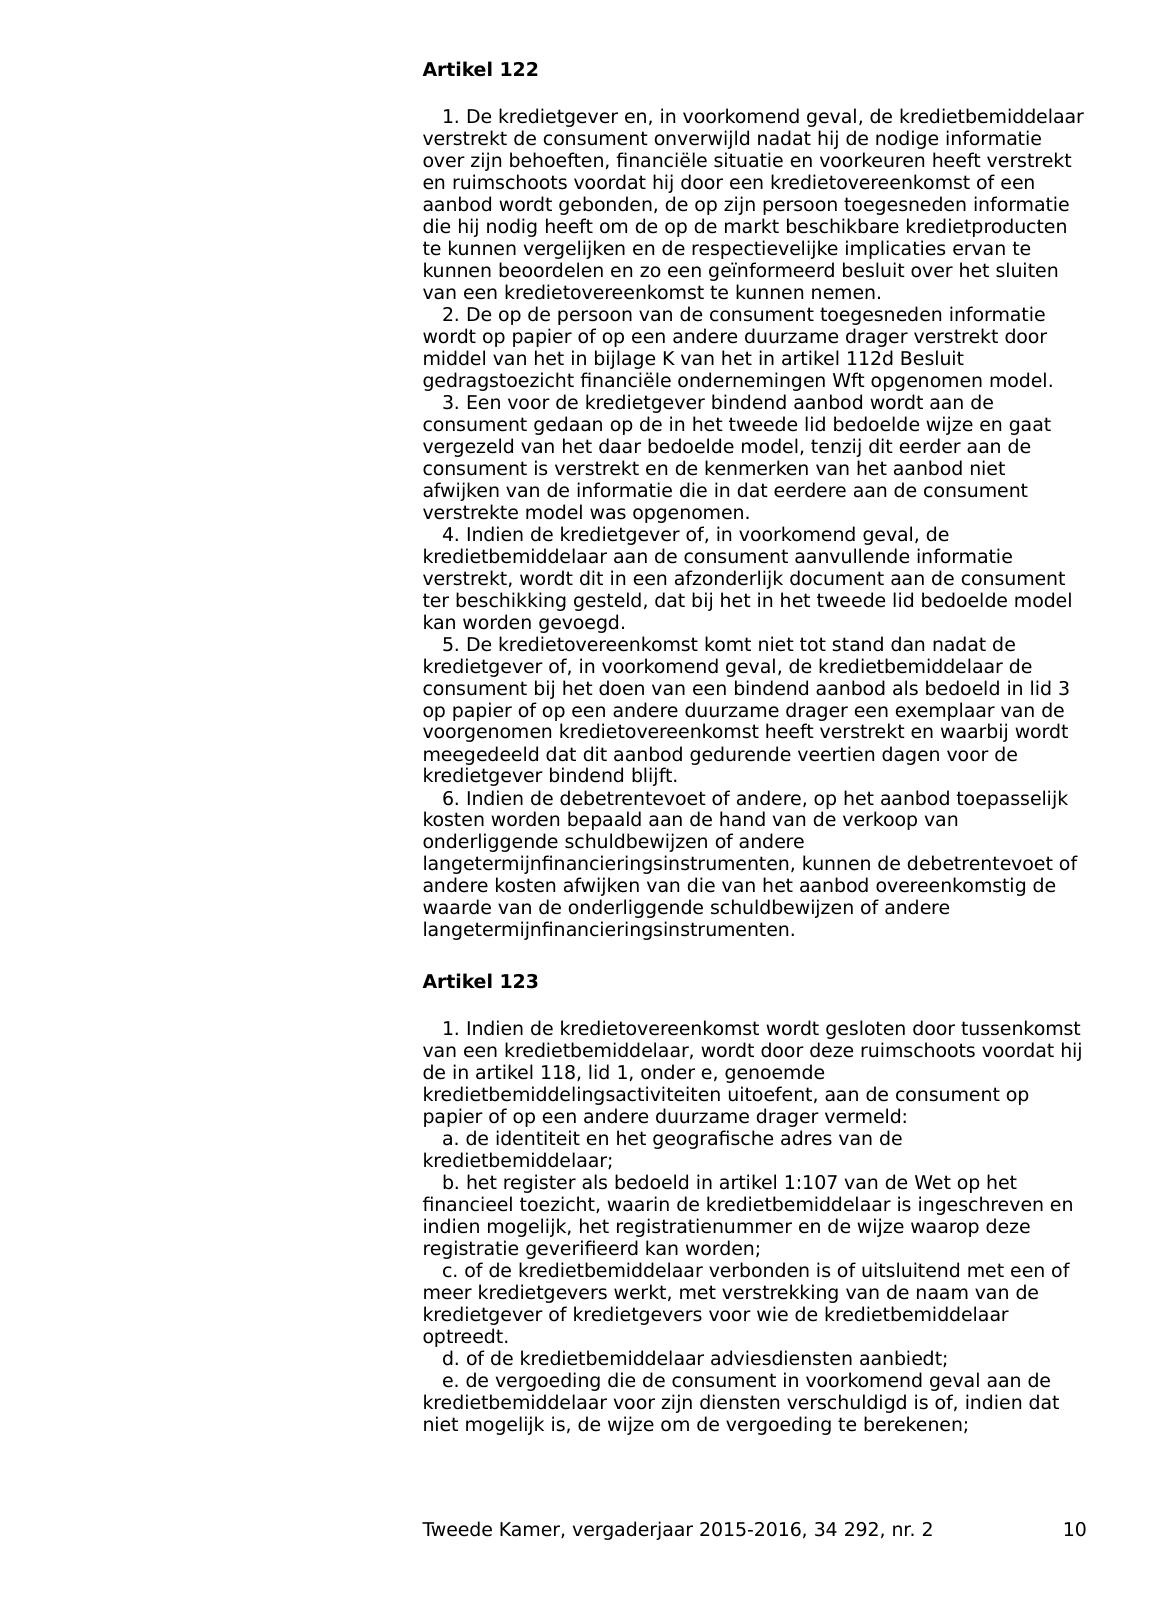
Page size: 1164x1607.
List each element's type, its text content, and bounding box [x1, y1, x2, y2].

text d. of de kredietbemiddelaar adviesdiensten aanbiedt; [422, 1348, 1087, 1370]
text e. de vergoeding die de consument in voorkomend geval aan de kredietbemiddelaar voor zijn diensten verschuldigd is of, indien dat niet mogelijk is, de wijze om de vergoeding te berekenen; [422, 1370, 1087, 1436]
subtitle Artikel 123 [422, 971, 1087, 993]
text b. het register als bedoeld in artikel 1:107 van de Wet op het financieel toezicht, waarin de kredietbemiddelaar is ingeschreven en indien mogelijk, het registratienummer en de wijze waarop deze registratie geverifieerd kan worden; [422, 1172, 1087, 1260]
text 4. Indien de kredietgever of, in voorkomend geval, de kredietbemiddelaar aan de consument aanvullende informatie verstrekt, wordt dit in een afzonderlijk document aan de consument ter beschikking gesteld, dat bij het in het tweede lid bedoelde model kan worden gevoegd. [422, 524, 1087, 633]
subtitle Artikel 122 [422, 59, 1087, 81]
text 5. De kredietovereenkomst komt niet tot stand dan nadat de kredietgever of, in voorkomend geval, de kredietbemiddelaar de consument bij het doen van een bindend aanbod als bedoeld in lid 3 op papier of op een andere duurzame drager een exemplaar van de voorgenomen kredietovereenkomst heeft verstrekt en waarbij wordt meegedeeld dat dit aanbod gedurende veertien dagen voor de kredietgever bindend blijft. [422, 633, 1087, 787]
text 1. De kredietgever en, in voorkomend geval, de kredietbemiddelaar verstrekt de consument onverwijld nadat hij de nodige informatie over zijn behoeften, financiële situatie en voorkeuren heeft verstrekt en ruimschoots voordat hij door een kredietovereenkomst of een aanbod wordt gebonden, de op zijn persoon toegesneden informatie die hij nodig heeft om de op de markt beschikbare kredietproducten te kunnen vergelijken en de respectievelijke implicaties ervan te kunnen beoordelen en zo een geïnformeerd besluit over het sluiten van een kredietovereenkomst te kunnen nemen. [422, 106, 1087, 304]
text 6. Indien de debetrentevoet of andere, op het aanbod toepasselijk kosten worden bepaald aan de hand van de verkoop van onderliggende schuldbewijzen of andere langetermijnfinancieringsinstrumenten, kunnen de debetrentevoet of andere kosten afwijken van die van het aanbod overeenkomstig de waarde van de onderliggende schuldbewijzen of andere langetermijnfinancieringsinstrumenten. [422, 787, 1087, 941]
text 2. De op de persoon van de consument toegesneden informatie wordt op papier of op een andere duurzame drager verstrekt door middel van het in bijlage K van het in artikel 112d Besluit gedragstoezicht financiële ondernemingen Wft opgenomen model. [422, 304, 1087, 392]
text c. of de kredietbemiddelaar verbonden is of uitsluitend met een of meer kredietgevers werkt, met verstrekking van de naam van de kredietgever of kredietgevers voor wie de kredietbemiddelaar optreedt. [422, 1260, 1087, 1348]
text 3. Een voor de kredietgever bindend aanbod wordt aan de consument gedaan op de in het tweede lid bedoelde wijze en gaat vergezeld van het daar bedoelde model, tenzij dit eerder aan de consument is verstrekt en de kenmerken van het aanbod niet afwijken van de informatie die in dat eerdere aan de consument verstrekte model was opgenomen. [422, 392, 1087, 524]
text a. de identiteit en het geografische adres van de kredietbemiddelaar; [422, 1128, 1087, 1172]
text 1. Indien de kredietovereenkomst wordt gesloten door tussenkomst van een kredietbemiddelaar, wordt door deze ruimschoots voordat hij de in artikel 118, lid 1, onder e, genoemde kredietbemiddelingsactiviteiten uitoefent, aan de consument op papier of op een andere duurzame drager vermeld: [422, 1018, 1087, 1128]
